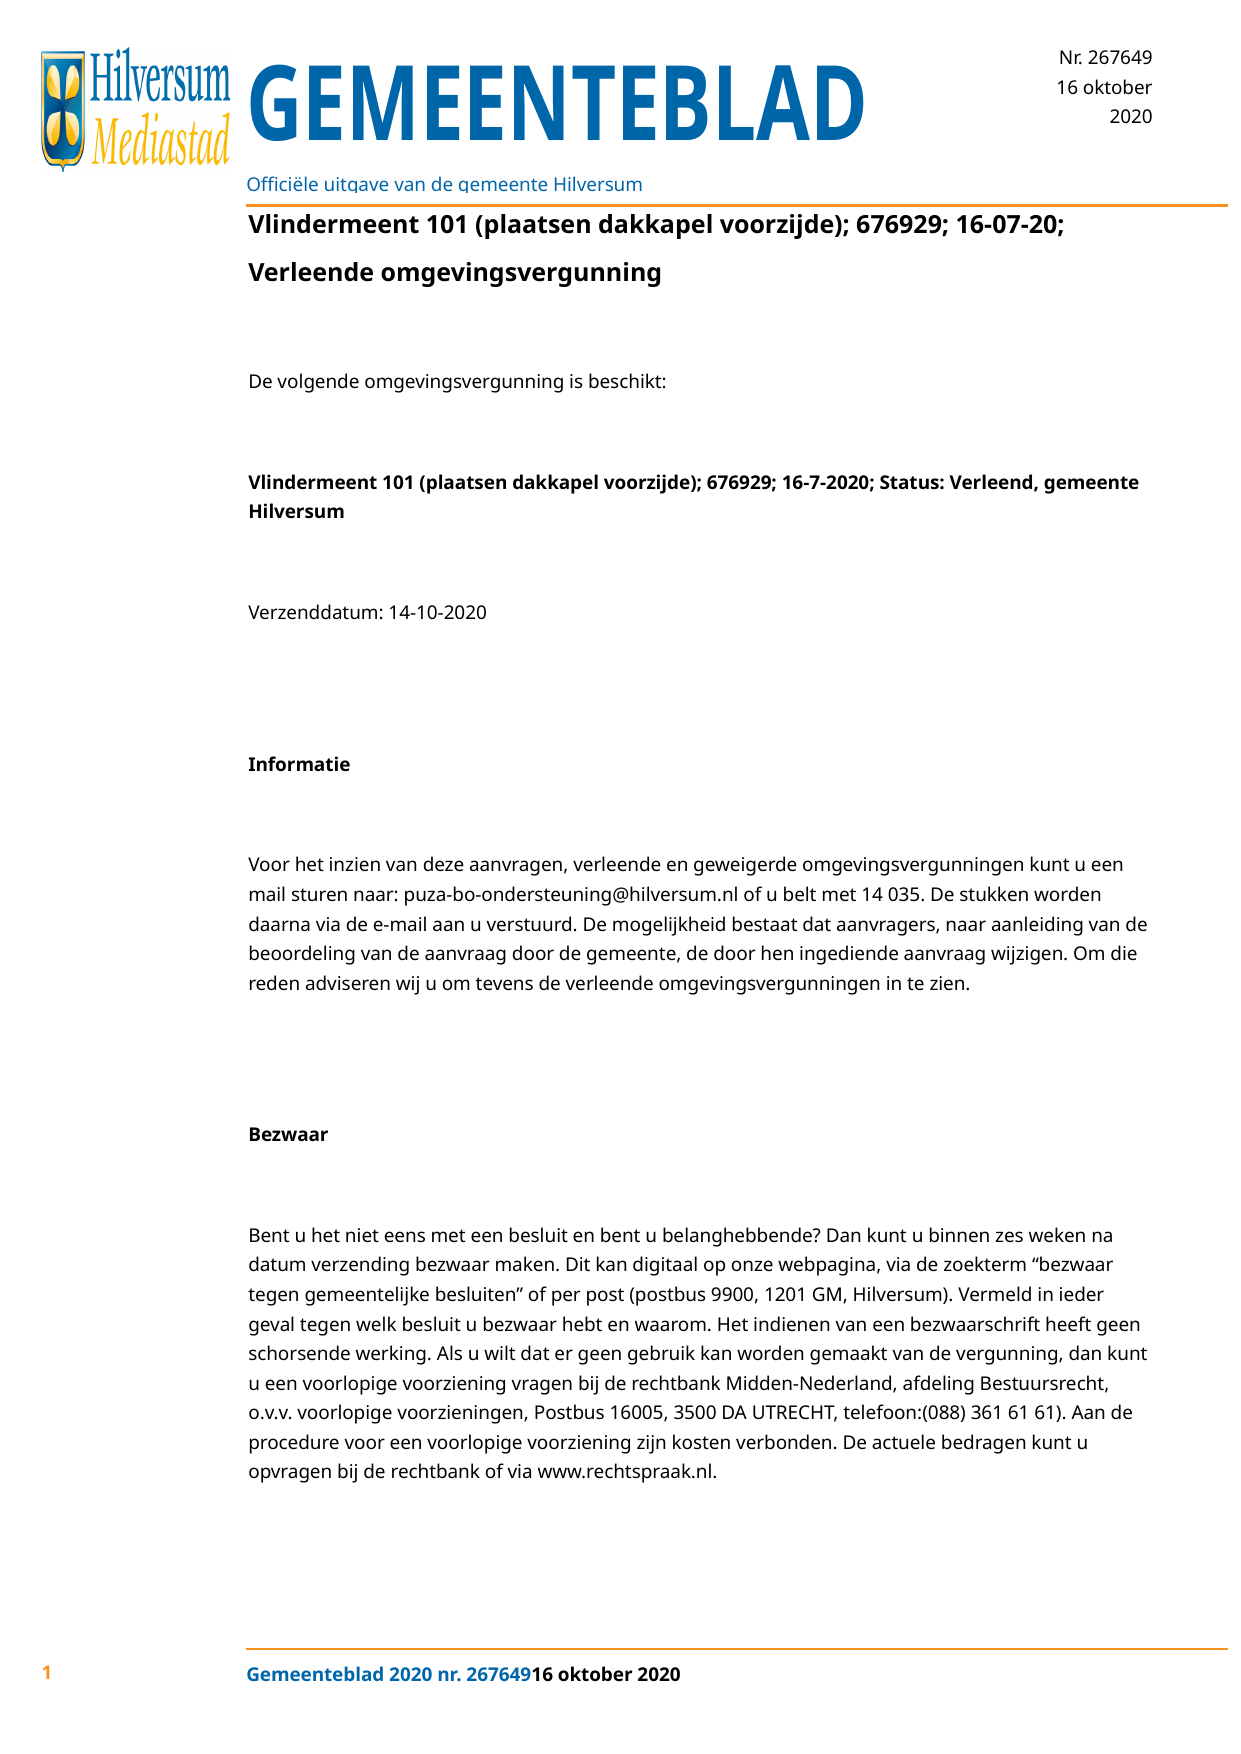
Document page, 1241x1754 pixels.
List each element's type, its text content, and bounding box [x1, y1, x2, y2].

text Bezwaar [248, 1121, 1152, 1147]
text Vlindermeent 101 (plaatsen dakkapel voorzijde); 676929; 16-7-2020; Status: Verleend, gemeente Hilversum [248, 469, 1152, 524]
text Bent u het niet eens met een besluit en bent u belanghebbende? Dan kunt u binnen zes weken na datum verzending bezwaar maken. Dit kan digitaal op onze webpagina, via de zoekterm “bezwaar tegen gemeentelijke besluiten” of per post (postbus 9900, 1201 GM, Hilversum). Vermeld in ieder geval tegen welk besluit u bezwaar hebt en waarom. Het indienen van een bezwaarschrift heeft geen schorsende werking. Als u wilt dat er geen gebruik kan worden gemaakt van de vergunning, dan kunt u een voorlopige voorziening vragen bij de rechtbank Midden-Nederland, afdeling Bestuursrecht, o.v.v. voorlopige voorzieningen, Postbus 16005, 3500 DA UTRECHT, telefoon:(088) 361 61 61). Aan de procedure voor een voorlopige voorziening zijn kosten verbonden. De actuele bedragen kunt u opvragen bij de rechtbank of via www.rechtspraak.nl. [248, 1222, 1152, 1484]
text De volgende omgevingsvergunning is beschikt: [248, 368, 1152, 394]
picture [41, 47, 231, 172]
text Voor het inzien van deze aanvragen, verleende en geweigerde omgevingsvergunningen kunt u een mail sturen naar: puza-bo-ondersteuning@hilversum.nl of u belt met 14 035. De stukken worden daarna via de e-mail aan u verstuurd. De mogelijkheid bestaat dat aanvragers, naar aanleiding van de beoordeling van de aanvraag door de gemeente, de door hen ingediende aanvraag wijzigen. Om die reden adviseren wij u om tevens de verleende omgevingsvergunningen in te zien. [248, 852, 1152, 996]
text Vlindermeent 101 (plaatsen dakkapel voorzijde); 676929; 16-07-20; Verleende omgevingsvergunning [248, 207, 1152, 288]
text Informatie [248, 751, 1152, 777]
text Verzenddatum: 14-10-2020 [248, 599, 1152, 625]
